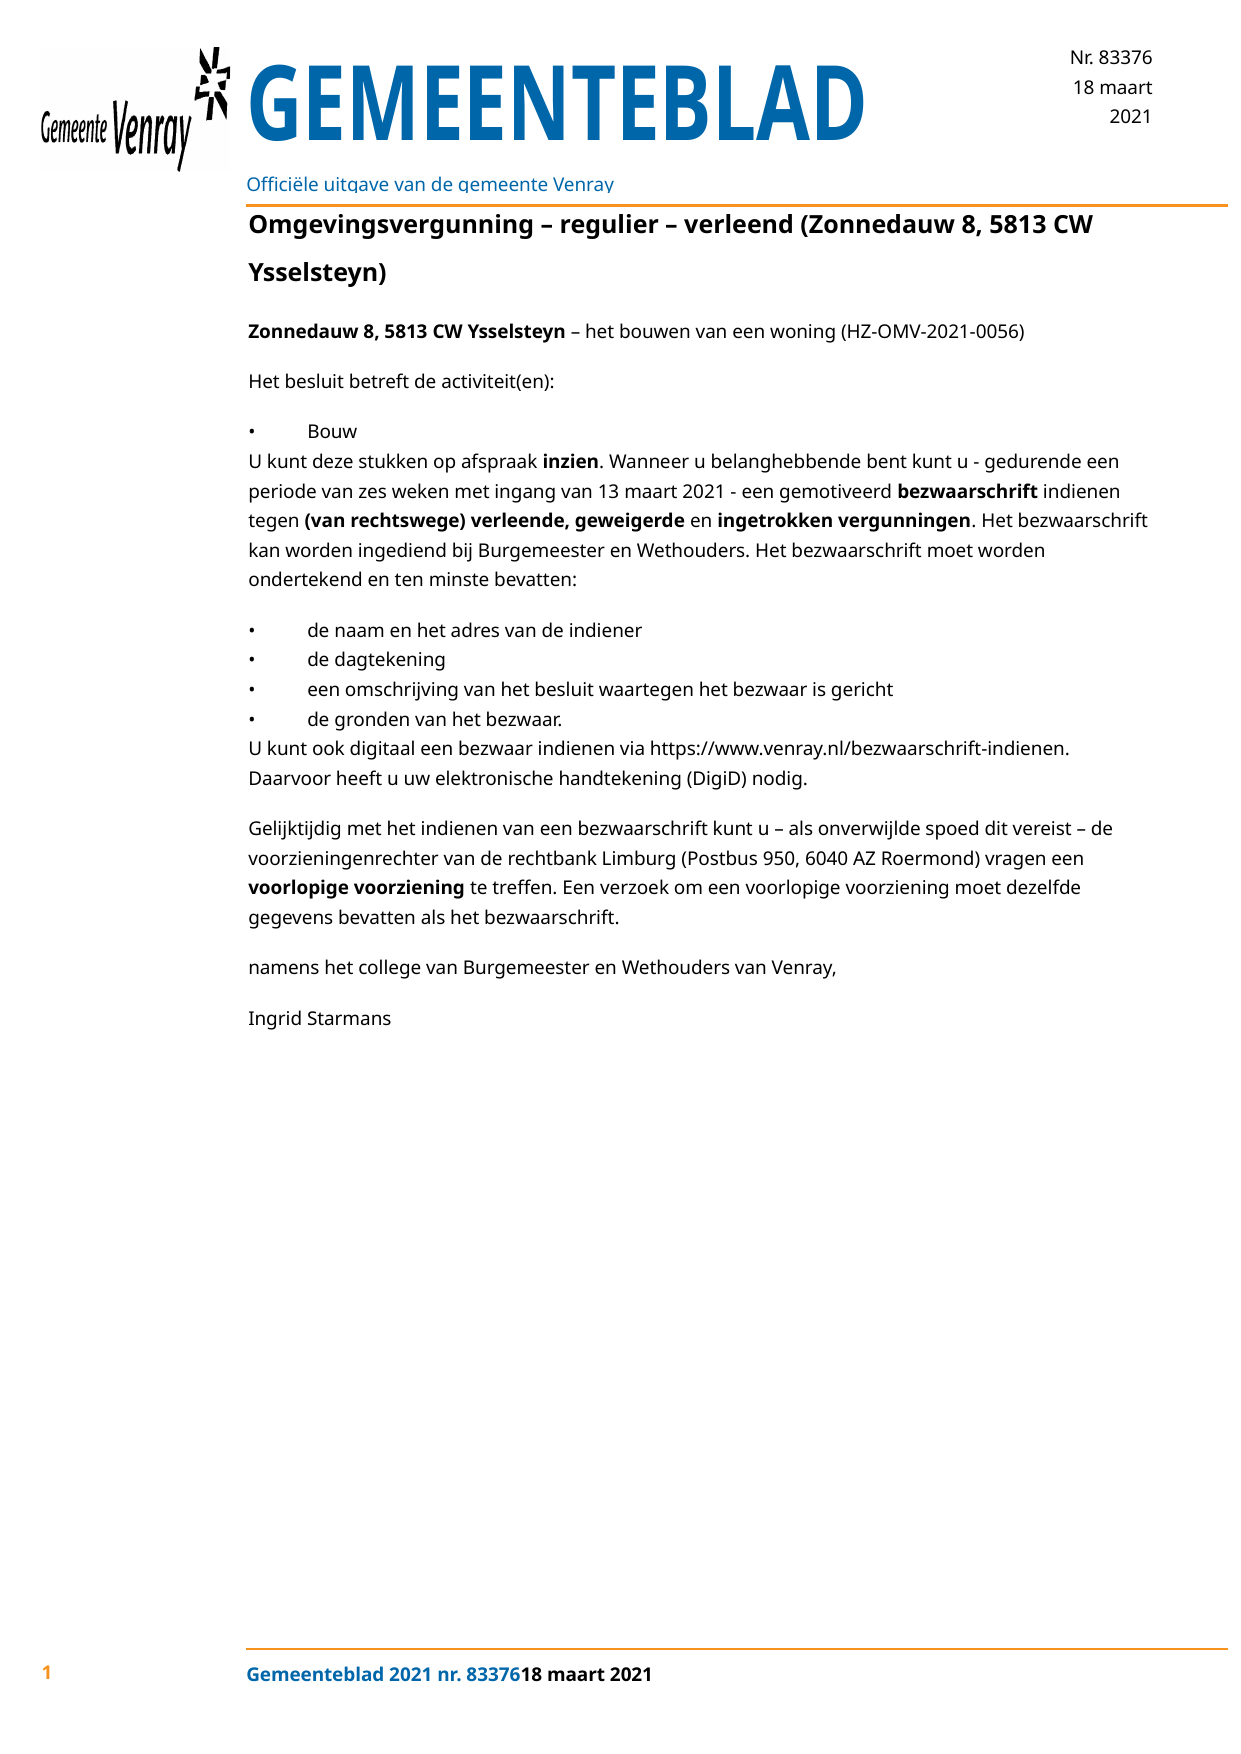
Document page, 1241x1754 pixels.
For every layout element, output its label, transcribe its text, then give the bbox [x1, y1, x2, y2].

text Omgevingsvergunning – regulier – verleend (Zonnedauw 8, 5813 CW Ysselsteyn) [248, 207, 1152, 288]
list de dagtekening [248, 647, 1152, 672]
text Zonnedauw 8, 5813 CW Ysselsteyn – het bouwen van een woning (HZ-OMV-2021-0056) [248, 318, 1152, 344]
text Het besluit betreft de activiteit(en): [248, 368, 1152, 394]
list de gronden van het bezwaar. [248, 706, 1152, 732]
text namens het college van Burgemeester en Wethouders van Venray, [248, 954, 1152, 980]
picture [41, 47, 231, 172]
text Gelijktijdig met het indienen van een bezwaarschrift kunt u – als onverwijlde spoed dit vereist – de voorzieningenrechter van de rechtbank Limburg (Postbus 950, 6040 AZ Roermond) vragen een voorlopige voorziening te treffen. Een verzoek om een voorlopige voorziening moet dezelfde gegevens bevatten als het bezwaarschrift. [248, 815, 1152, 930]
text U kunt deze stukken op afspraak inzien. Wanneer u belanghebbende bent kunt u - gedurende een periode van zes weken met ingang van 13 maart 2021 - een gemotiveerd bezwaarschrift indienen tegen (van rechtswege) verleende, geweigerde en ingetrokken vergunningen. Het bezwaarschrift kan worden ingediend bij Burgemeester en Wethouders. Het bezwaarschrift moet worden ondertekend en ten minste bevatten: [248, 448, 1152, 592]
list Bouw [248, 419, 1152, 444]
list een omschrijving van het besluit waartegen het bezwaar is gericht [248, 676, 1152, 702]
text Ingrid Starmans [248, 1005, 1152, 1031]
list de naam en het adres van de indiener [248, 617, 1152, 643]
text U kunt ook digitaal een bezwaar indienen via https://www.venray.nl/bezwaarschrift-indienen. Daarvoor heeft u uw elektronische handtekening (DigiD) nodig. [248, 735, 1152, 791]
